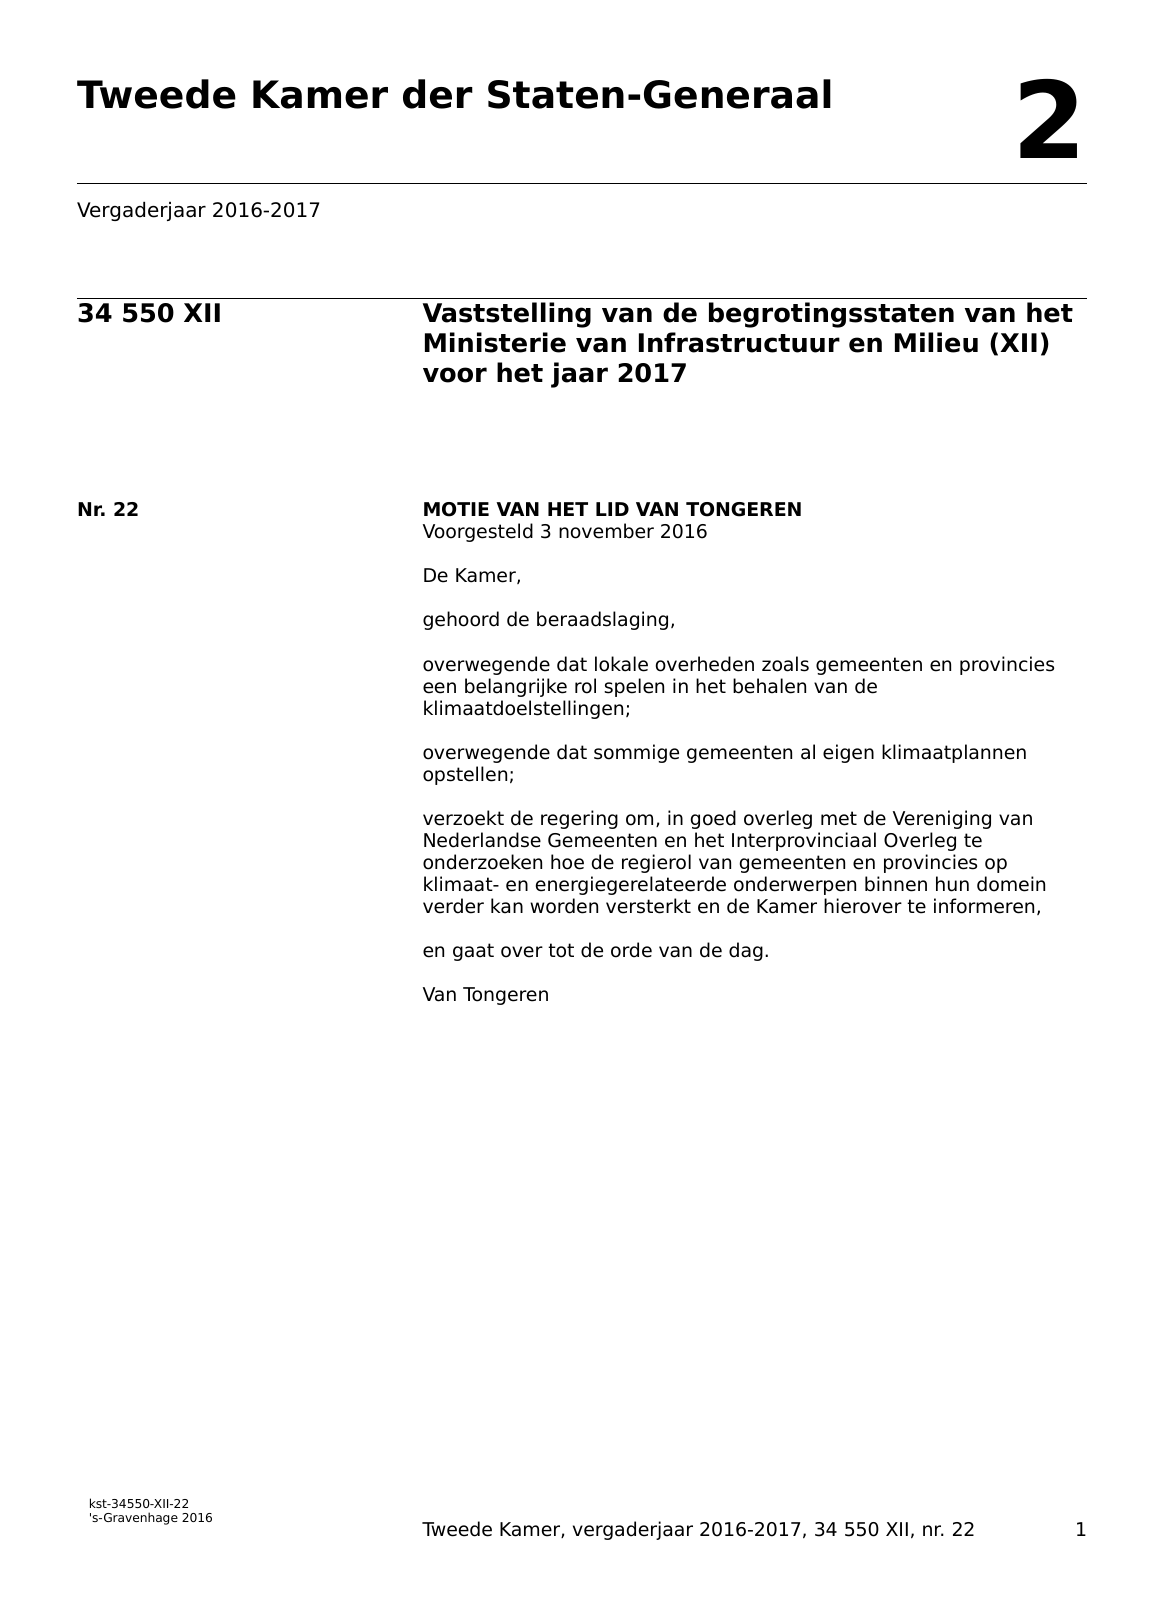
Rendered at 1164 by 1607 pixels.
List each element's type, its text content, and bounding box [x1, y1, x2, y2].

table_cell Vergaderjaar 2016-2017 [77, 184, 1087, 298]
text De Kamer, [422, 565, 1087, 587]
text Van Tongeren [422, 984, 1087, 1006]
text Voorgesteld 3 november 2016 [422, 521, 1087, 543]
table_header 2 [886, 59, 1087, 183]
subtitle 34 550 XII Vaststelling van de begrotingsstaten van het Ministerie van Infrastructuur en Milieu (XII) voor het jaar 2017 [77, 299, 1087, 388]
text overwegende dat sommige gemeenten al eigen klimaatplannen opstellen; [422, 742, 1087, 786]
table_header Tweede Kamer der Staten-Generaal [77, 59, 886, 183]
subtitle Nr. 22 MOTIE VAN HET LID VAN TONGEREN [77, 499, 1087, 521]
text kst-34550-XII-22 [88, 1497, 323, 1511]
text overwegende dat lokale overheden zoals gemeenten en provincies een belangrijke rol spelen in het behalen van de klimaatdoelstellingen; [422, 653, 1087, 719]
text 's-Gravenhage 2016 [88, 1511, 323, 1525]
text en gaat over tot de orde van de dag. [422, 940, 1087, 962]
text gehoord de beraadslaging, [422, 609, 1087, 631]
text verzoekt de regering om, in goed overleg met de Vereniging van Nederlandse Gemeenten en het Interprovinciaal Overleg te onderzoeken hoe de regierol van gemeenten en provincies op klimaat- en energiegerelateerde onderwerpen binnen hun domein verder kan worden versterkt en de Kamer hierover te informeren, [422, 808, 1087, 918]
